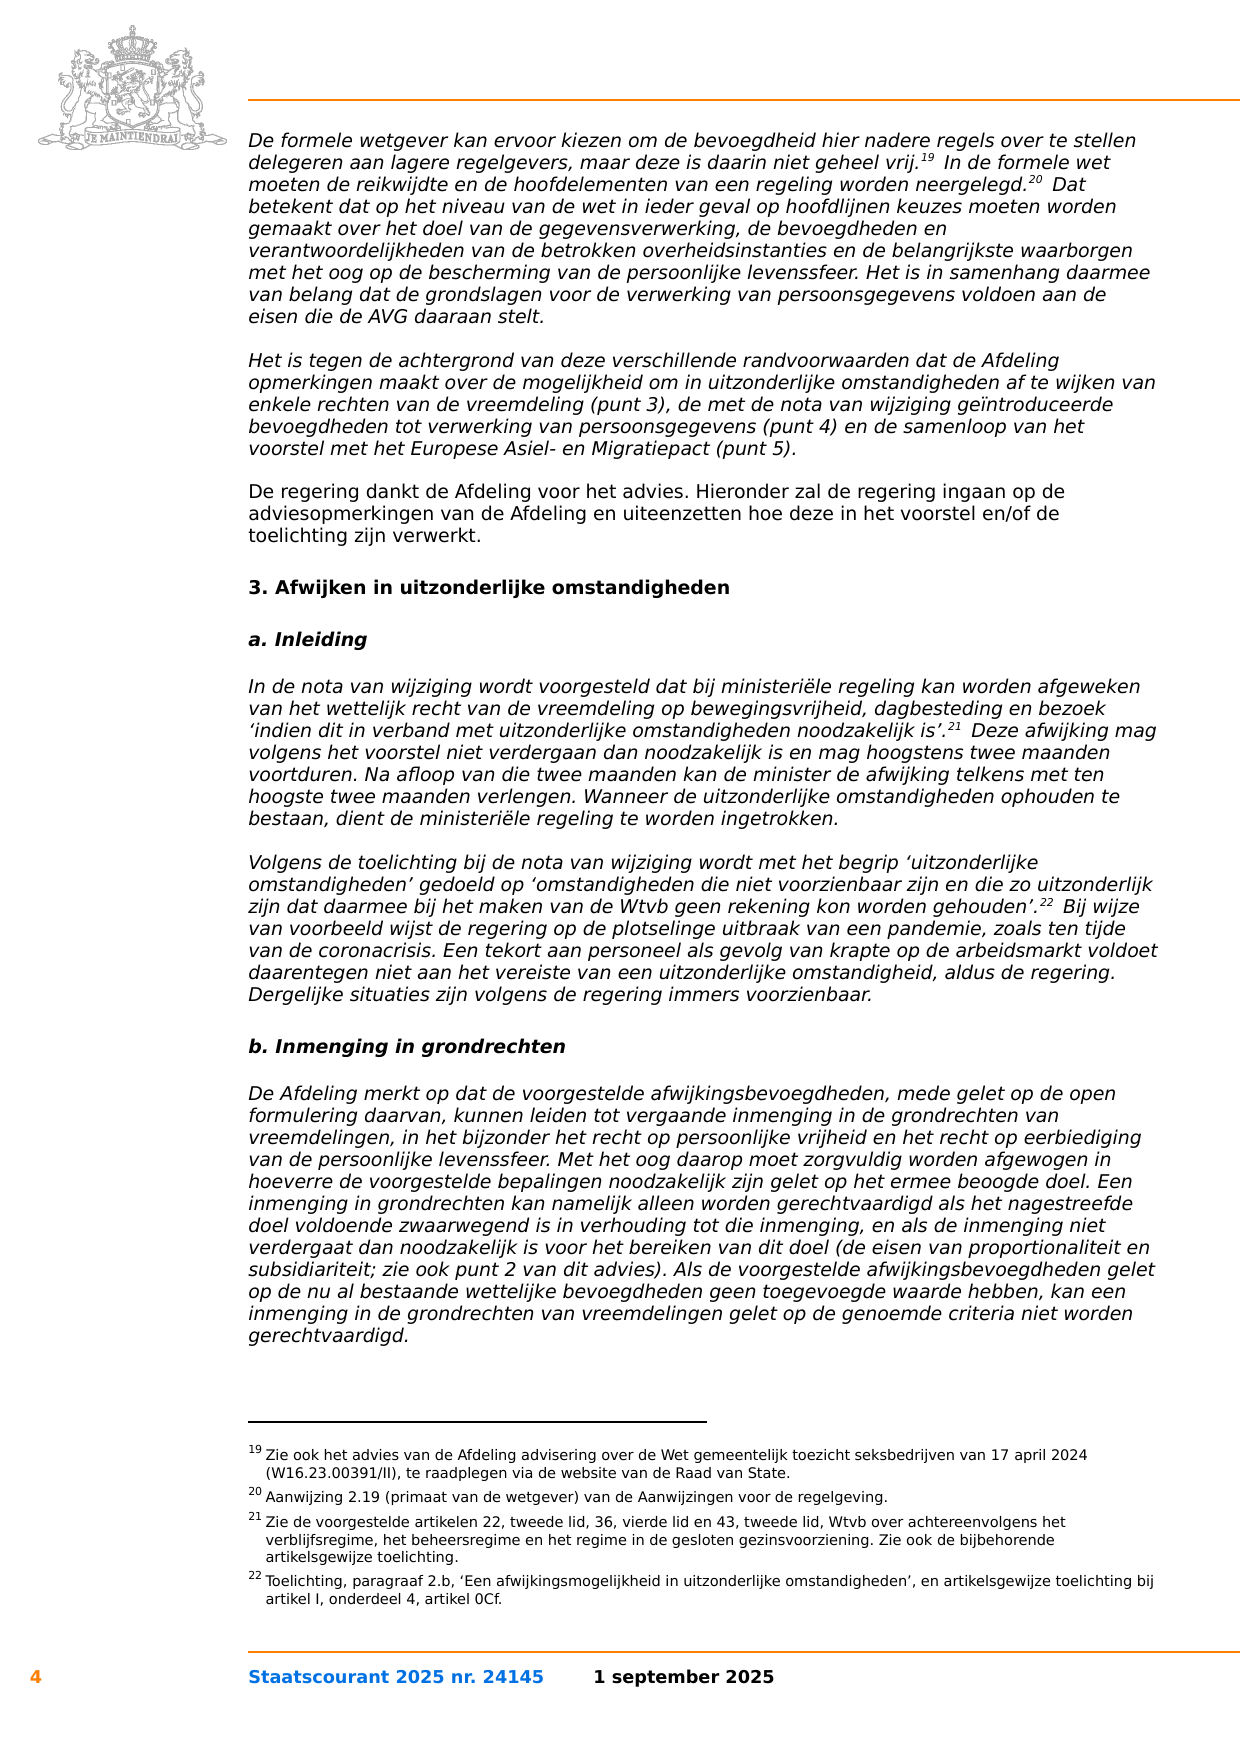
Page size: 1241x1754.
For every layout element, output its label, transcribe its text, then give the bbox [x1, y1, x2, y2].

text De regering dankt de Afdeling voor het advies. Hieronder zal de regering ingaan op de adviesopmerkingen van de Afdeling en uiteenzetten hoe deze in het voorstel en/of de toelichting zijn verwerkt. [248, 481, 1163, 547]
text Aanwijzing 2.19 (primaat van de wetgever) van de Aanwijzingen voor de regelgeving. [248, 1485, 1163, 1507]
text De Afdeling merkt op dat de voorgestelde afwijkingsbevoegdheden, mede gelet op de open formulering daarvan, kunnen leiden tot vergaande inmenging in de grondrechten van vreemdelingen, in het bijzonder het recht op persoonlijke vrijheid en het recht op eerbiediging van de persoonlijke levenssfeer. Met het oog daarop moet zorgvuldig worden afgewogen in hoeverre de voorgestelde bepalingen noodzakelijk zijn gelet op het ermee beoogde doel. Een inmenging in grondrechten kan namelijk alleen worden gerechtvaardigd als het nagestreefde doel voldoende zwaarwegend is in verhouding tot die inmenging, en als de inmenging niet verdergaat dan noodzakelijk is voor het bereiken van dit doel (de eisen van proportionaliteit en subsidiariteit; zie ook punt 2 van dit advies). Als de voorgestelde afwijkingsbevoegdheden gelet op de nu al bestaande wettelijke bevoegdheden geen toegevoegde waarde hebben, kan een inmenging in de grondrechten van vreemdelingen gelet op de genoemde criteria niet worden gerechtvaardigd. [248, 1083, 1163, 1347]
picture [38, 25, 227, 150]
text Volgens de toelichting bij de nota van wijziging wordt met het begrip ‘uitzonderlijke omstandigheden’ gedoeld op ‘omstandigheden die niet voorzienbaar zijn en die zo uitzonderlijk zijn dat daarmee bij het maken van de Wtvb geen rekening kon worden gehouden’. Bij wijze van voorbeeld wijst de regering op de plotselinge uitbraak van een pandemie, zoals ten tijde van de coronacrisis. Een tekort aan personeel als gevolg van krapte op de arbeidsmarkt voldoet daarentegen niet aan het vereiste van een uitzonderlijke omstandigheid, aldus de regering. Dergelijke situaties zijn volgens de regering immers voorzienbaar. [248, 852, 1163, 1006]
text De formele wetgever kan ervoor kiezen om de bevoegdheid hier nadere regels over te stellen delegeren aan lagere regelgevers, maar deze is daarin niet geheel vrij. In de formele wet moeten de reikwijdte en de hoofdelementen van een regeling worden neergelegd. Dat betekent dat op het niveau van de wet in ieder geval op hoofdlijnen keuzes moeten worden gemaakt over het doel van de gegevensverwerking, de bevoegdheden en verantwoordelijkheden van de betrokken overheidsinstanties en de belangrijkste waarborgen met het oog op de bescherming van de persoonlijke levenssfeer. Het is in samenhang daarmee van belang dat de grondslagen voor de verwerking van persoonsgegevens voldoen aan de eisen die de AVG daaraan stelt. [248, 130, 1163, 328]
subtitle b. Inmenging in grondrechten [248, 1036, 1163, 1058]
subtitle a. Inleiding [248, 629, 1163, 651]
text Toelichting, paragraaf 2.b, ‘Een afwijkingsmogelijkheid in uitzonderlijke omstandigheden’, en artikelsgewijze toelichting bij artikel I, onderdeel 4, artikel 0Cf. [248, 1569, 1163, 1608]
text Zie de voorgestelde artikelen 22, tweede lid, 36, vierde lid en 43, tweede lid, Wtvb over achtereenvolgens het verblijfsregime, het beheersregime en het regime in de gesloten gezinsvoorziening. Zie ook de bijbehorende artikelsgewijze toelichting. [248, 1510, 1163, 1566]
text Het is tegen de achtergrond van deze verschillende randvoorwaarden dat de Afdeling opmerkingen maakt over de mogelijkheid om in uitzonderlijke omstandigheden af te wijken van enkele rechten van de vreemdeling (punt 3), de met de nota van wijziging geïntroduceerde bevoegdheden tot verwerking van persoonsgegevens (punt 4) en de samenloop van het voorstel met het Europese Asiel- en Migratiepact (punt 5). [248, 349, 1163, 459]
text In de nota van wijziging wordt voorgesteld dat bij ministeriële regeling kan worden afgeweken van het wettelijk recht van de vreemdeling op bewegingsvrijheid, dagbesteding en bezoek ‘indien dit in verband met uitzonderlijke omstandigheden noodzakelijk is’. Deze afwijking mag volgens het voorstel niet verdergaan dan noodzakelijk is en mag hoogstens twee maanden voortduren. Na afloop van die twee maanden kan de minister de afwijking telkens met ten hoogste twee maanden verlengen. Wanneer de uitzonderlijke omstandigheden ophouden te bestaan, dient de ministeriële regeling te worden ingetrokken. [248, 676, 1163, 830]
subtitle 3. Afwijken in uitzonderlijke omstandigheden [248, 577, 1163, 599]
text Zie ook het advies van de Afdeling advisering over de Wet gemeentelijk toezicht seksbedrijven van 17 april 2024 (W16.23.00391/II), te raadplegen via de website van de Raad van State. [248, 1443, 1163, 1482]
